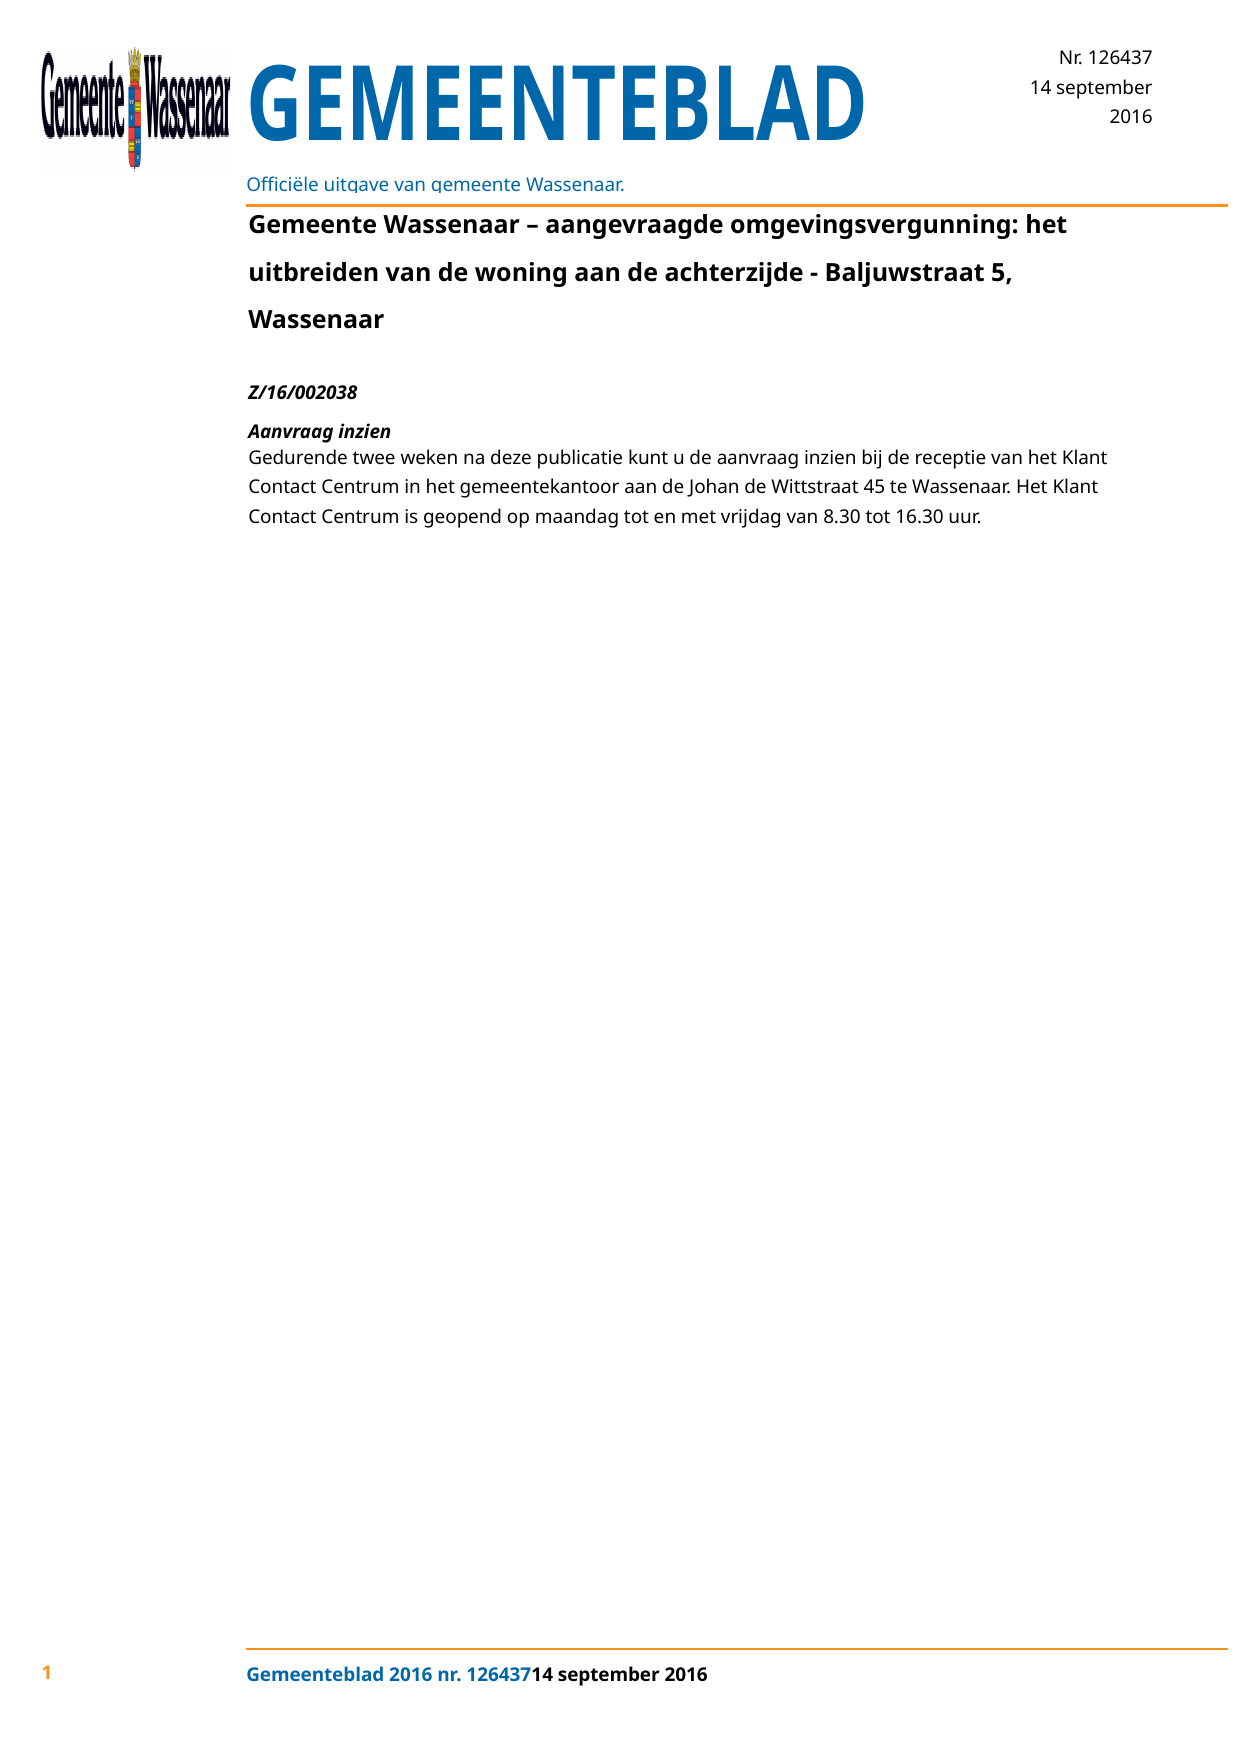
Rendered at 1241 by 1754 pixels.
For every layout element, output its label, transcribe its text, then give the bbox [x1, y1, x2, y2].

text Gedurende twee weken na deze publicatie kunt u de aanvraag inzien bij de receptie van het Klant Contact Centrum in het gemeentekantoor aan de Johan de Wittstraat 45 te Wassenaar. Het Klant Contact Centrum is geopend op maandag tot en met vrijdag van 8.30 tot 16.30 uur. [248, 444, 1152, 529]
text Gemeente Wassenaar – aangevraagde omgevingsvergunning: het uitbreiden van de woning aan de achterzijde - Baljuwstraat 5, Wassenaar [248, 207, 1152, 336]
picture [41, 47, 231, 172]
text Aanvraag inzien [248, 418, 1152, 444]
text Z/16/002038 [248, 379, 1152, 405]
